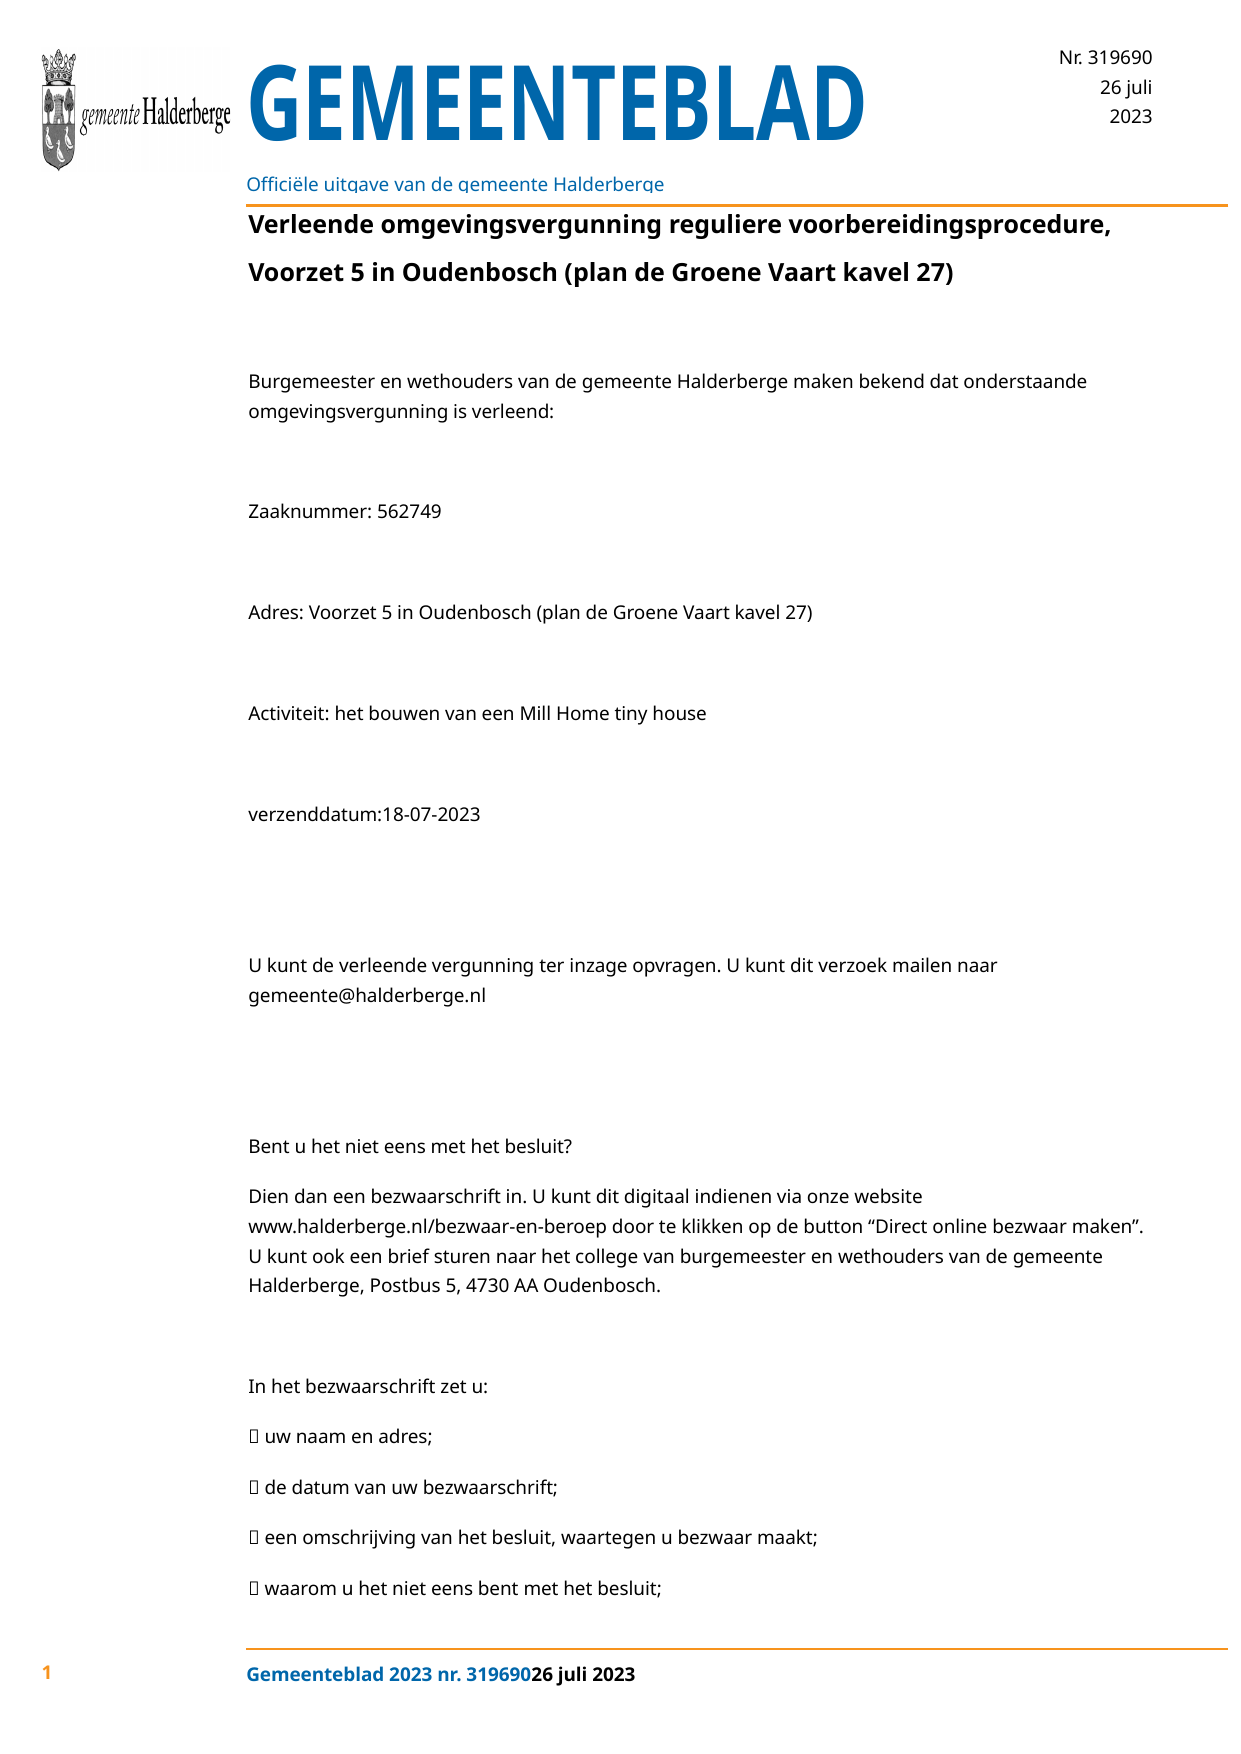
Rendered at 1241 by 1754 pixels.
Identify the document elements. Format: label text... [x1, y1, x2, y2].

picture [41, 47, 231, 172]
text Bent u het niet eens met het besluit? [248, 1133, 1152, 1159]
text U kunt de verleende vergunning ter inzage opvragen. U kunt dit verzoek mailen naar gemeente@halderberge.nl [248, 952, 1152, 1008]
text In het bezwaarschrift zet u: [248, 1373, 1152, 1399]
text  waarom u het niet eens bent met het besluit; [248, 1575, 1152, 1601]
text Burgemeester en wethouders van de gemeente Halderberge maken bekend dat onderstaande omgevingsvergunning is verleend: [248, 368, 1152, 424]
text verzenddatum:18-07-2023 [248, 801, 1152, 827]
text Verleende omgevingsvergunning reguliere voorbereidingsprocedure, Voorzet 5 in Oudenbosch (plan de Groene Vaart kavel 27) [248, 207, 1152, 288]
text Zaaknummer: 562749 [248, 499, 1152, 524]
text  uw naam en adres; [248, 1424, 1152, 1449]
text Dien dan een bezwaarschrift in. U kunt dit digitaal indienen via onze website www.halderberge.nl/bezwaar-en-beroep door te klikken op de button “Direct online bezwaar maken”. U kunt ook een brief sturen naar het college van burgemeester en wethouders van de gemeente Halderberge, Postbus 5, 4730 AA Oudenbosch. [248, 1184, 1152, 1298]
text Adres: Voorzet 5 in Oudenbosch (plan de Groene Vaart kavel 27) [248, 599, 1152, 625]
text Activiteit: het bouwen van een Mill Home tiny house [248, 700, 1152, 726]
text  een omschrijving van het besluit, waartegen u bezwaar maakt; [248, 1524, 1152, 1550]
text  de datum van uw bezwaarschrift; [248, 1474, 1152, 1500]
